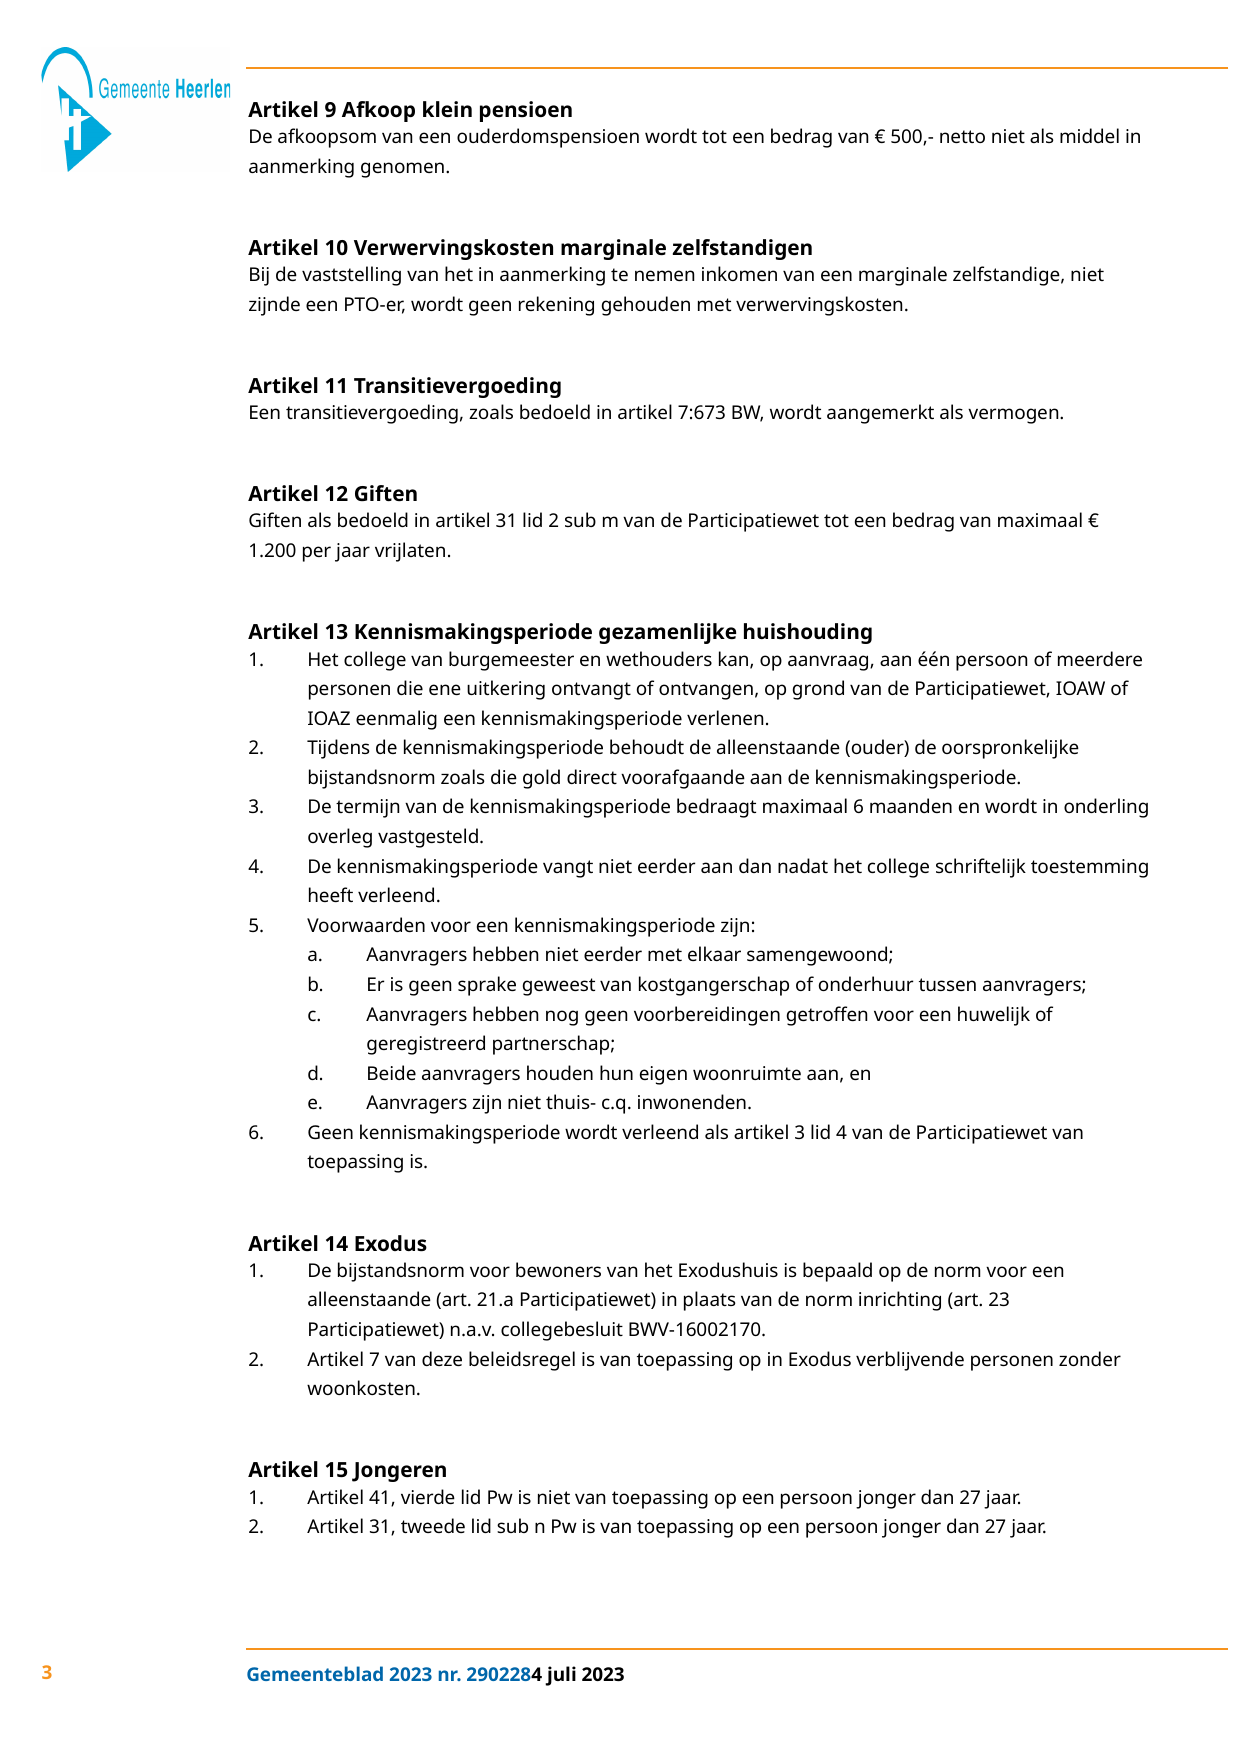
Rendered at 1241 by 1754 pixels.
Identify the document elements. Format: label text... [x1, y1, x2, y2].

text Een transitievergoeding, zoals bedoeld in artikel 7:673 BW, wordt aangemerkt als vermogen. [248, 399, 1152, 425]
list De termijn van de kennismakingsperiode bedraagt maximaal 6 maanden en wordt in onderling overleg vastgesteld. [248, 794, 1152, 849]
text Artikel 11 Transitievergoeding [248, 371, 1152, 399]
list Het college van burgemeester en wethouders kan, op aanvraag, aan één persoon of meerdere personen die ene uitkering ontvangt of ontvangen, op grond van de Participatiewet, IOAW of IOAZ eenmalig een kennismakingsperiode verlenen. [248, 646, 1152, 731]
text Artikel 13 Kennismakingsperiode gezamenlijke huishouding [248, 617, 1152, 646]
list Artikel 31, tweede lid sub n Pw is van toepassing op een persoon jonger dan 27 jaar. [248, 1513, 1152, 1539]
list Aanvragers hebben nog geen voorbereidingen getroffen voor een huwelijk of geregistreerd partnerschap; [307, 1001, 1152, 1056]
list Aanvragers hebben niet eerder met elkaar samengewoond; [307, 942, 1152, 967]
list De bijstandsnorm voor bewoners van het Exodushuis is bepaald op de norm voor een alleenstaande (art. 21.a Participatiewet) in plaats van de norm inrichting (art. 23 Participatiewet) n.a.v. collegebesluit BWV-16002170. [248, 1257, 1152, 1342]
text Bij de vaststelling van het in aanmerking te nemen inkomen van een marginale zelfstandige, niet zijnde een PTO-er, wordt geen rekening gehouden met verwervingskosten. [248, 261, 1152, 317]
list Voorwaarden voor een kennismakingsperiode zijn: [248, 912, 1152, 938]
text De afkoopsom van een ouderdomspensioen wordt tot een bedrag van € 500,- netto niet als middel in aanmerking genomen. [248, 123, 1152, 178]
text Artikel 12 Giften [248, 479, 1152, 508]
text Artikel 10 Verwervingskosten marginale zelfstandigen [248, 233, 1152, 261]
list Aanvragers zijn niet thuis- c.q. inwonenden. [307, 1089, 1152, 1115]
list Artikel 41, vierde lid Pw is niet van toepassing op een persoon jonger dan 27 jaar. [248, 1484, 1152, 1509]
list Beide aanvragers houden hun eigen woonruimte aan, en [307, 1060, 1152, 1086]
list Tijdens de kennismakingsperiode behoudt de alleenstaande (ouder) de oorspronkelijke bijstandsnorm zoals die gold direct voorafgaande aan de kennismakingsperiode. [248, 734, 1152, 790]
picture [41, 47, 231, 172]
text Giften als bedoeld in artikel 31 lid 2 sub m van de Participatiewet tot een bedrag van maximaal € 1.200 per jaar vrijlaten. [248, 508, 1152, 563]
text Artikel 14 Exodus [248, 1229, 1152, 1257]
picture [41, 47, 59, 70]
list De kennismakingsperiode vangt niet eerder aan dan nadat het college schriftelijk toestemming heeft verleend. [248, 853, 1152, 908]
text Artikel 15 Jongeren [248, 1455, 1152, 1484]
list Artikel 7 van deze beleidsregel is van toepassing op in Exodus verblijvende personen zonder woonkosten. [248, 1346, 1152, 1401]
list Geen kennismakingsperiode wordt verleend als artikel 3 lid 4 van de Participatiewet van toepassing is. [248, 1119, 1152, 1174]
list Er is geen sprake geweest van kostgangerschap of onderhuur tussen aanvragers; [307, 971, 1152, 997]
text Artikel 9 Afkoop klein pensioen [248, 95, 1152, 123]
